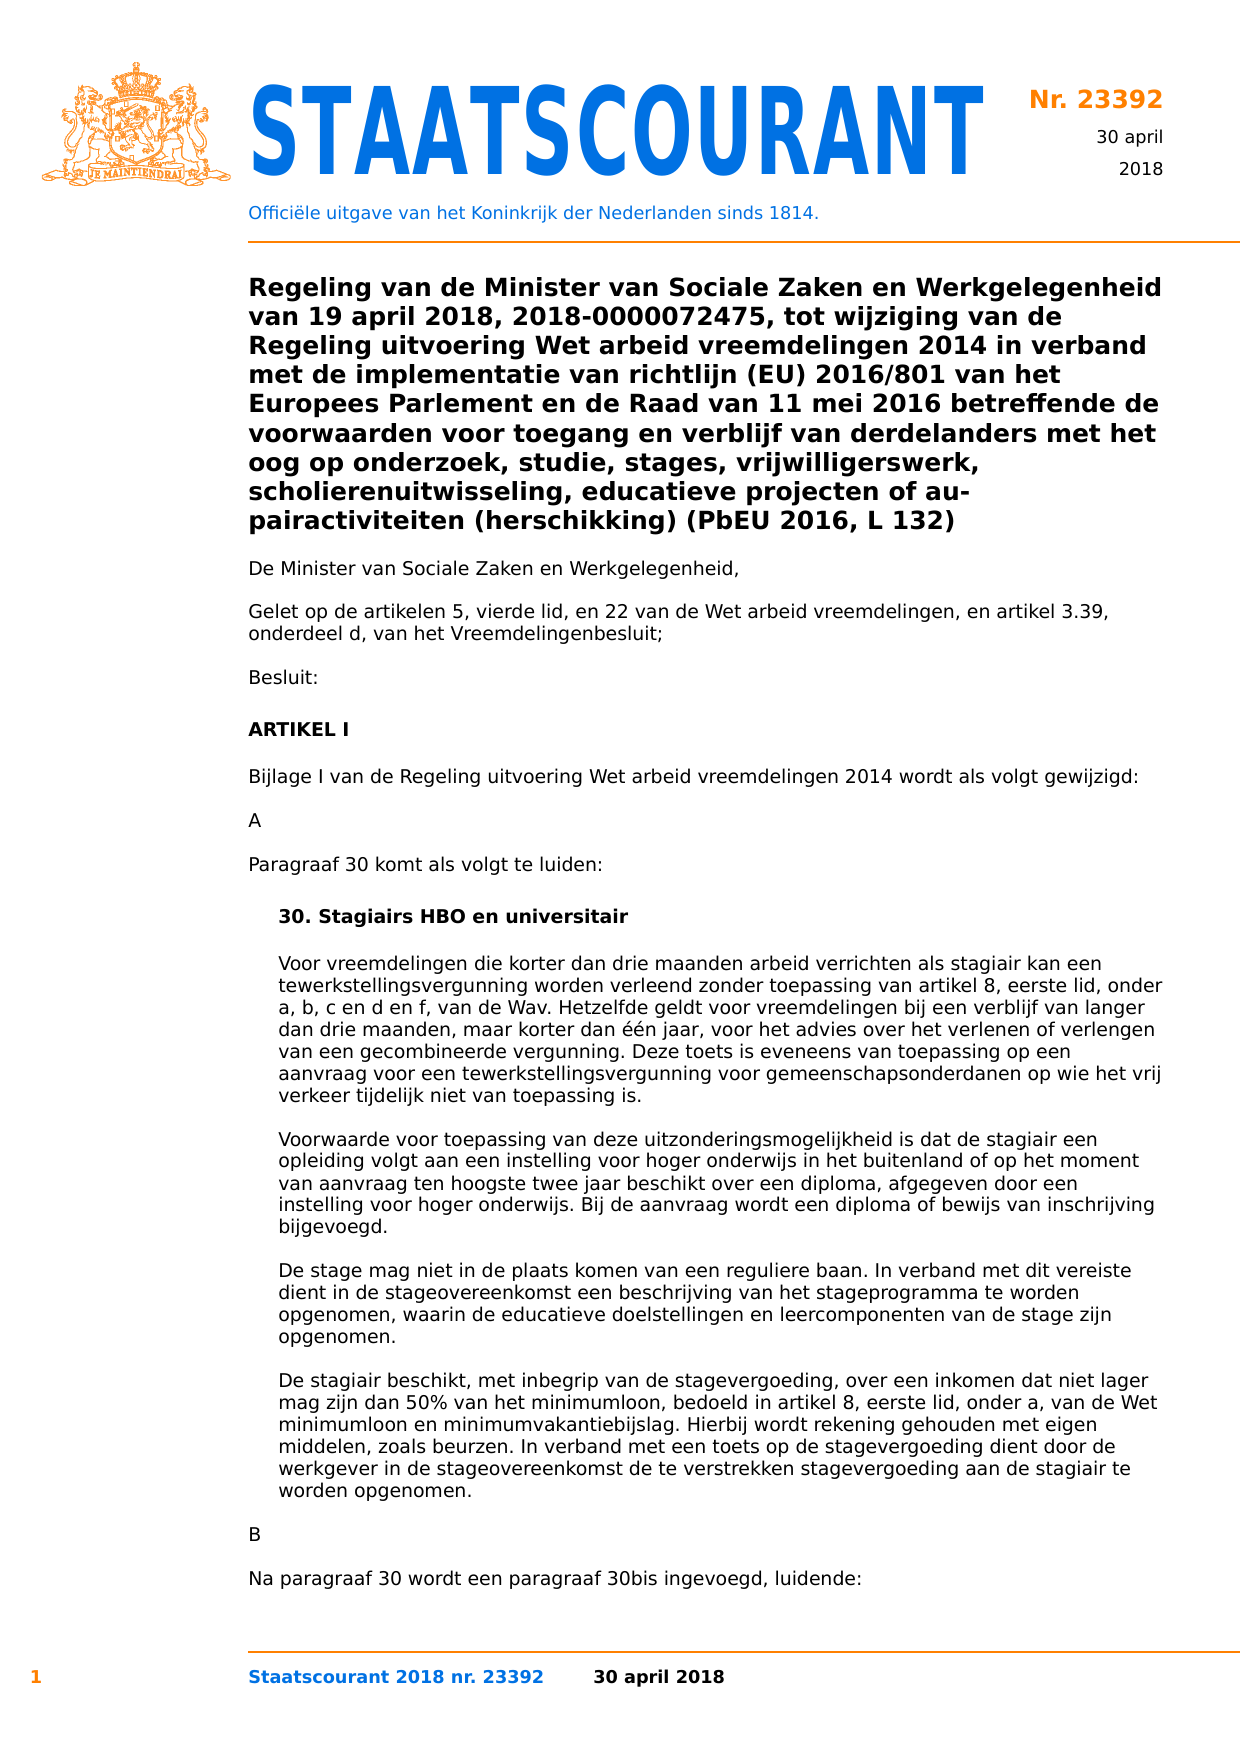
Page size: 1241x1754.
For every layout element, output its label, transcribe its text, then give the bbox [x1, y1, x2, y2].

table_header Nr. 23392 [998, 62, 1240, 121]
table_cell Officiële uitgave van het Koninkrijk der Nederlanden sinds 1814. [248, 203, 1240, 241]
table_header STAATSCOURANT [248, 62, 998, 203]
text Voorwaarde voor toepassing van deze uitzonderingsmogelijkheid is dat de stagiair een opleiding volgt aan een instelling voor hoger onderwijs in het buitenland of op het moment van aanvraag ten hoogste twee jaar beschikt over een diploma, afgegeven door een instelling voor hoger onderwijs. Bij de aanvraag wordt een diploma of bewijs van inschrijving bijgevoegd. [278, 1128, 1163, 1238]
text De Minister van Sociale Zaken en Werkgelegenheid, [248, 557, 1163, 579]
text De stage mag niet in de plaats komen van een reguliere baan. In verband met dit vereiste dient in de stageovereenkomst een beschrijving van het stageprogramma te worden opgenomen, waarin de educatieve doelstellingen en leercomponenten van de stage zijn opgenomen. [278, 1260, 1163, 1348]
text Na paragraaf 30 wordt een paragraaf 30bis ingevoegd, luidende: [248, 1568, 1163, 1589]
text Gelet op de artikelen 5, vierde lid, en 22 van de Wet arbeid vreemdelingen, en artikel 3.39, onderdeel d, van het Vreemdelingenbesluit; [248, 601, 1163, 645]
text Paragraaf 30 komt als volgt te luiden: [248, 854, 1163, 876]
picture [41, 62, 231, 186]
text Bijlage I van de Regeling uitvoering Wet arbeid vreemdelingen 2014 wordt als volgt gewijzigd: [248, 766, 1163, 788]
text B [248, 1524, 1163, 1546]
subtitle ARTIKEL I [248, 719, 1163, 741]
subtitle Regeling van de Minister van Sociale Zaken en Werkgelegenheid van 19 april 2018, 2018-0000072475, tot wijziging van de Regeling uitvoering Wet arbeid vreemdelingen 2014 in verband met de implementatie van richtlijn (EU) 2016/801 van het Europees Parlement en de Raad van 11 mei 2016 betreffende de voorwaarden voor toegang en verblijf van derdelanders met het oog op onderzoek, studie, stages, vrijwilligerswerk, scholierenuitwisseling, educatieve projecten of au-pairactiviteiten (herschikking) (PbEU 2016, L 132) [248, 273, 1163, 536]
table_header [25, 62, 248, 241]
subtitle 30. Stagiairs HBO en universitair [278, 906, 1163, 928]
text A [248, 810, 1163, 832]
table_cell 30 april [998, 121, 1240, 153]
text Voor vreemdelingen die korter dan drie maanden arbeid verrichten als stagiair kan een tewerkstellingsvergunning worden verleend zonder toepassing van artikel 8, eerste lid, onder a, b, c en d en f, van de Wav. Hetzelfde geldt voor vreemdelingen bij een verblijf van langer dan drie maanden, maar korter dan één jaar, voor het advies over het verlenen of verlengen van een gecombineerde vergunning. Deze toets is eveneens van toepassing op een aanvraag voor een tewerkstellingsvergunning voor gemeenschapsonderdanen op wie het vrij verkeer tijdelijk niet van toepassing is. [278, 953, 1163, 1107]
table_cell 2018 [998, 153, 1240, 203]
text Besluit: [248, 667, 1163, 689]
text De stagiair beschikt, met inbegrip van de stagevergoeding, over een inkomen dat niet lager mag zijn dan 50% van het minimumloon, bedoeld in artikel 8, eerste lid, onder a, van de Wet minimumloon en minimumvakantiebijslag. Hierbij wordt rekening gehouden met eigen middelen, zoals beurzen. In verband met een toets op de stagevergoeding dient door de werkgever in de stageovereenkomst de te verstrekken stagevergoeding aan de stagiair te worden opgenomen. [278, 1370, 1163, 1502]
